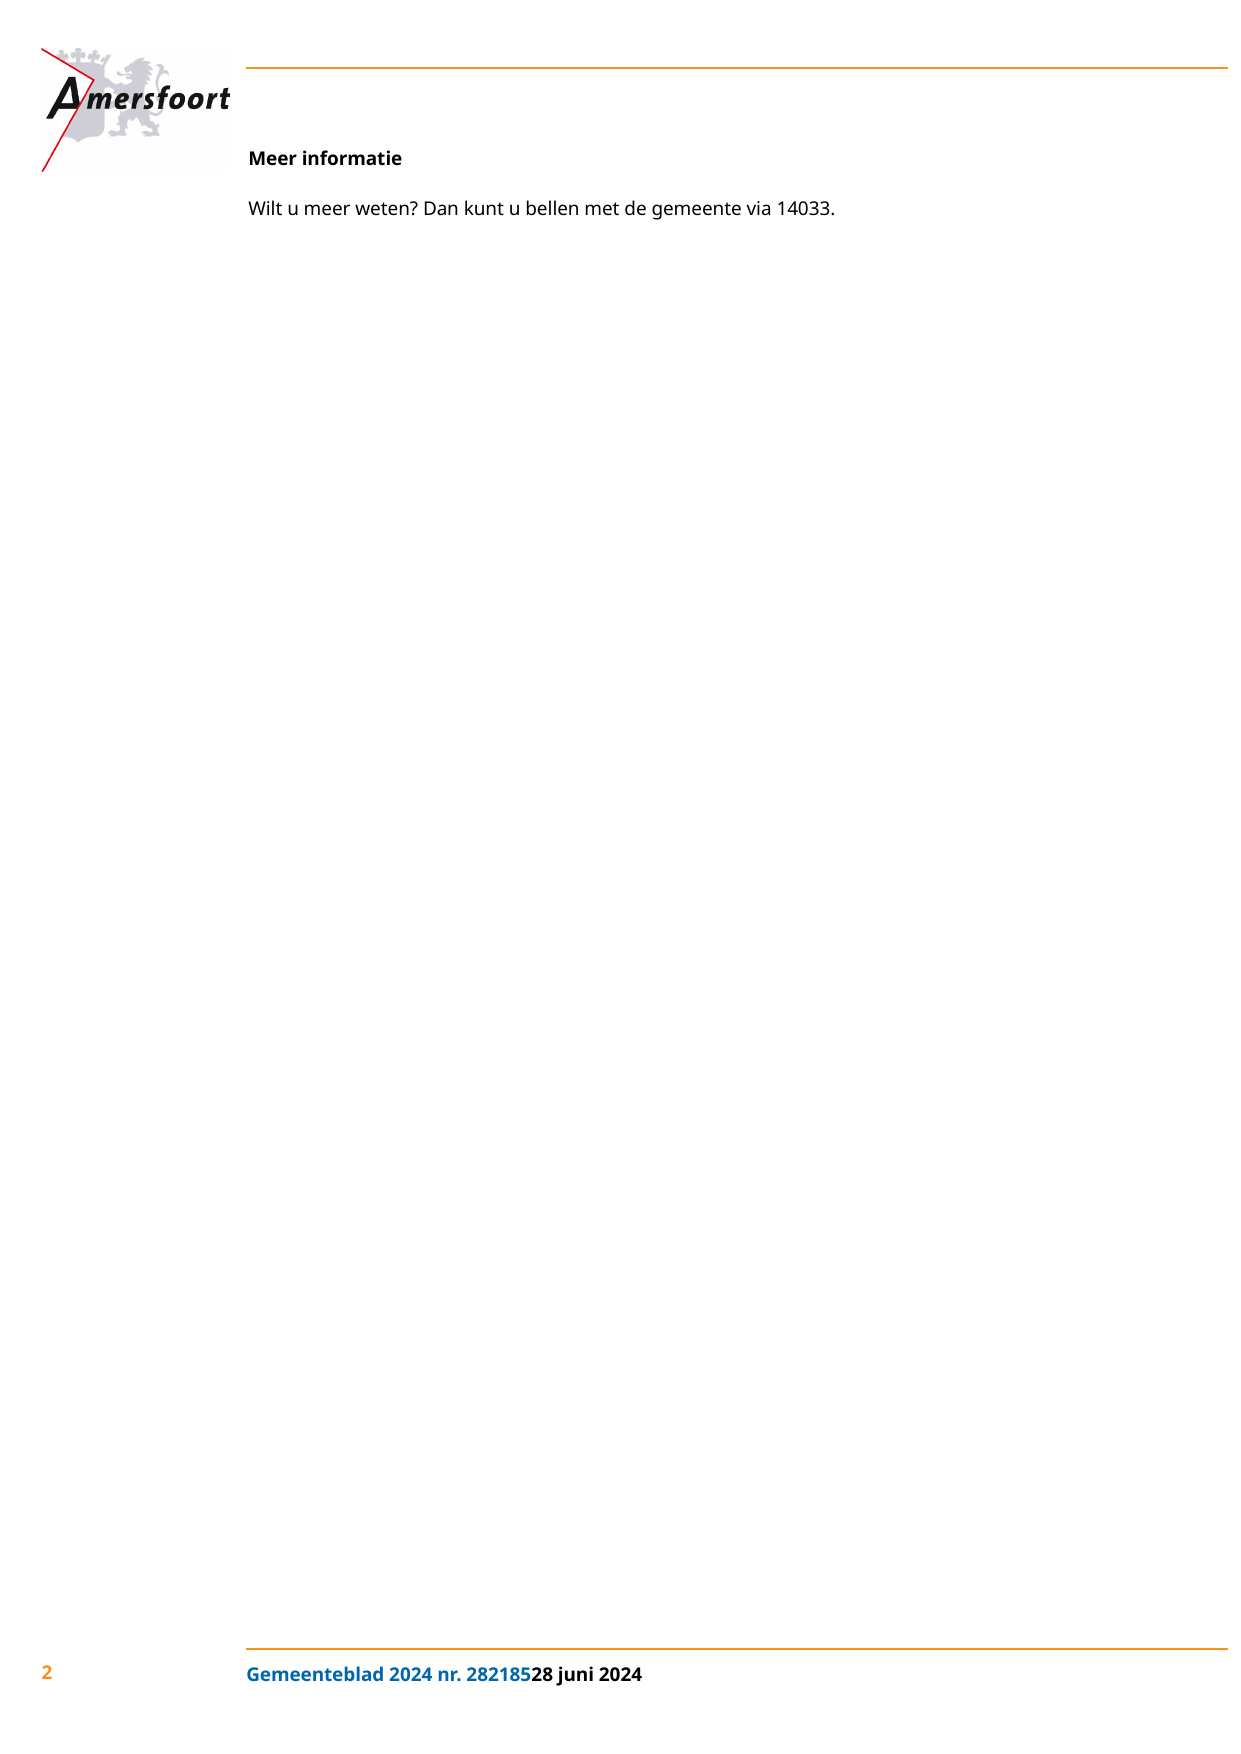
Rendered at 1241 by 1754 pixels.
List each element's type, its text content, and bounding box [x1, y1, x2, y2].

text Wilt u meer weten? Dan kunt u bellen met de gemeente via 14033. [248, 196, 1152, 221]
text Meer informatie [248, 145, 1152, 171]
picture [41, 47, 231, 172]
